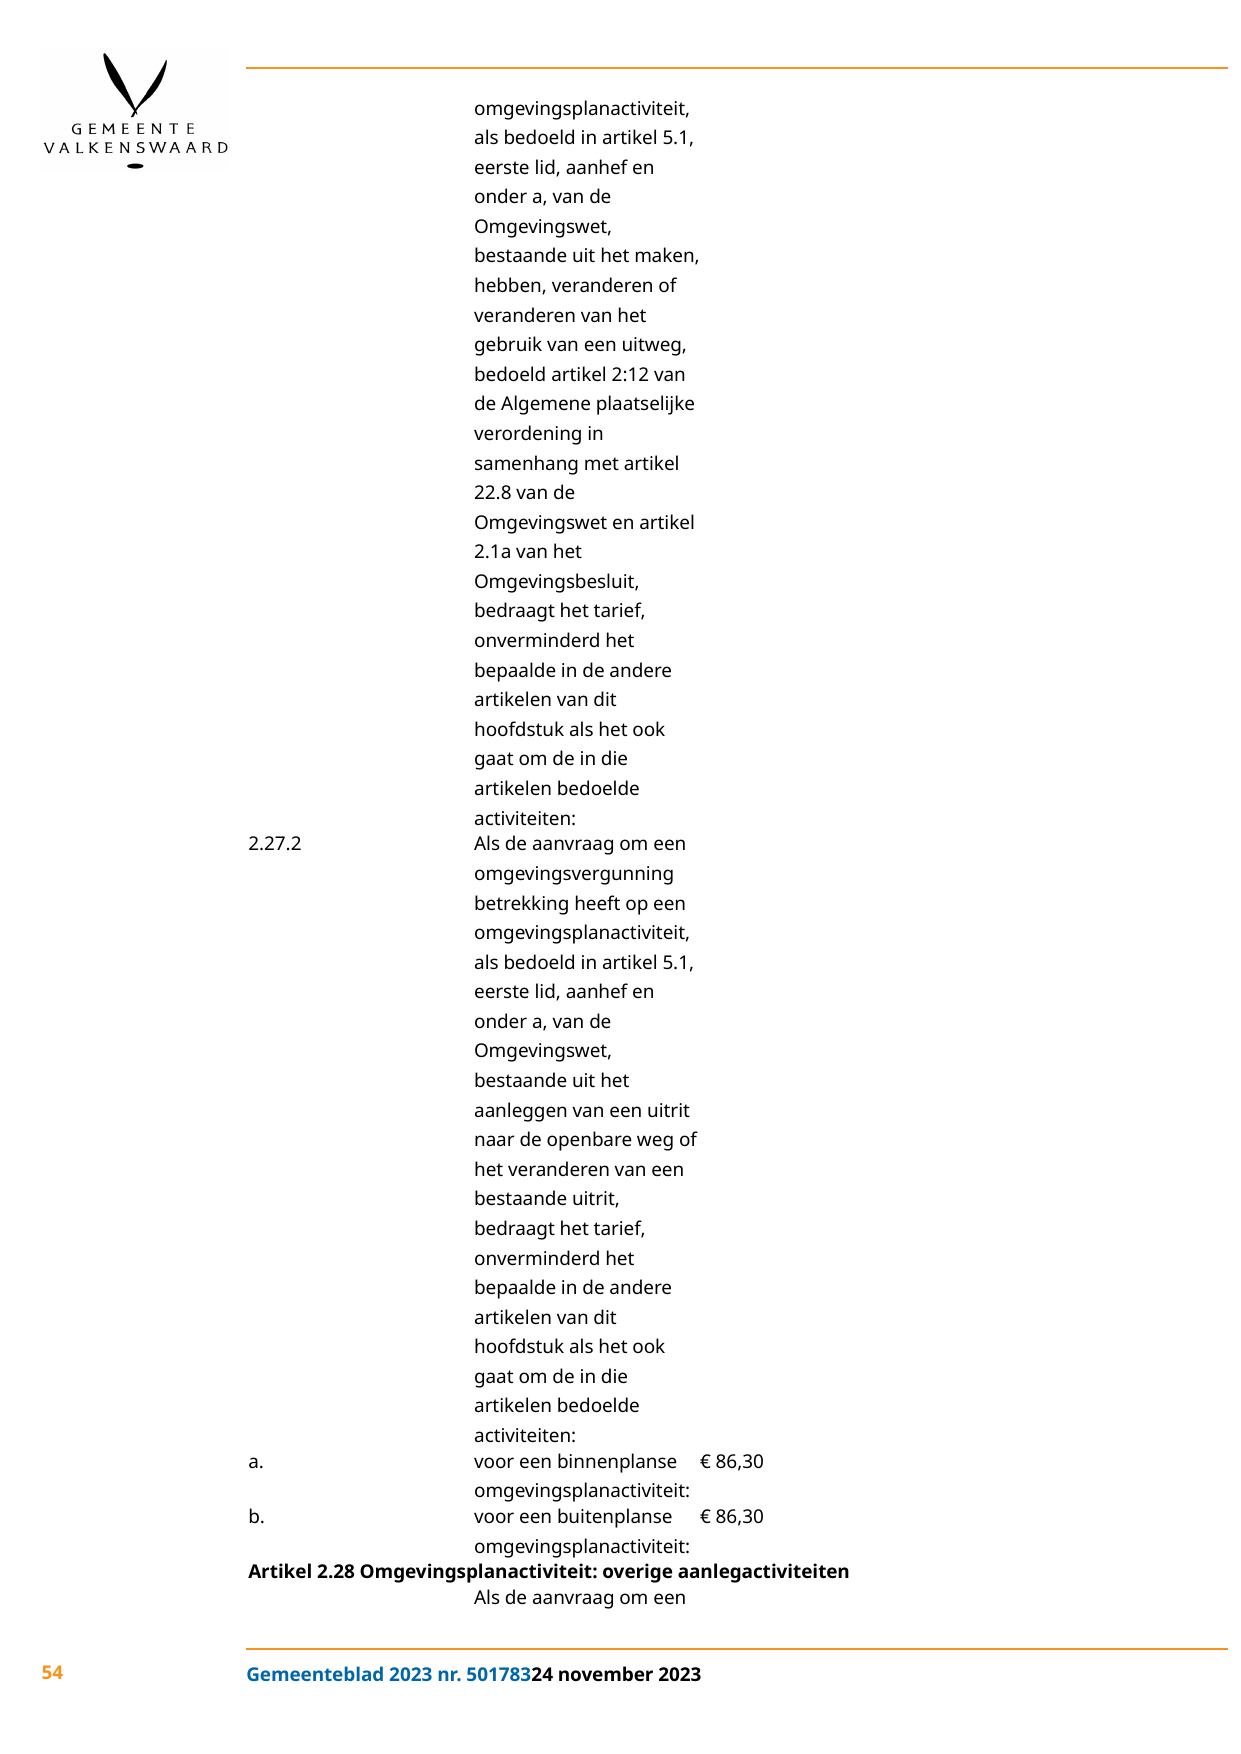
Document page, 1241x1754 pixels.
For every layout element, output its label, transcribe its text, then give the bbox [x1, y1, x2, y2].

table_cell € 86,30 [700, 1448, 926, 1503]
table_cell [700, 1584, 926, 1610]
table_cell [248, 95, 474, 831]
table_cell voor een binnenplanse omgevingsplanactiviteit: [474, 1448, 700, 1503]
table_cell [248, 1584, 474, 1610]
table_cell [700, 831, 926, 1448]
table_cell [926, 831, 1152, 1448]
table_cell 2.27.2 [248, 831, 474, 1448]
table_cell b. [248, 1503, 474, 1558]
table_cell Als de aanvraag om een omgevingsvergunning betrekking heeft op een omgevingsplanactiviteit, als bedoeld in artikel 5.1, eerste lid, aanhef en onder a, van de Omgevingswet, bestaande uit het aanleggen van een uitrit naar de openbare weg of het veranderen van een bestaande uitrit, bedraagt het tarief, onverminderd het bepaalde in de andere artikelen van dit hoofdstuk als het ook gaat om de in die artikelen bedoelde activiteiten: [474, 831, 700, 1448]
table_cell [700, 95, 926, 831]
table_cell Artikel 2.28 Omgevingsplanactiviteit: overige aanlegactiviteiten [248, 1559, 926, 1584]
table_cell voor een buitenplanse omgevingsplanactiviteit: [474, 1503, 700, 1558]
table_cell [926, 1503, 1152, 1558]
table_cell Als de aanvraag om een [474, 1584, 700, 1610]
table_cell [926, 1584, 1152, 1610]
table_cell [926, 1559, 1152, 1584]
table_cell a. [248, 1448, 474, 1503]
table_cell [926, 1448, 1152, 1503]
picture [41, 47, 231, 172]
table_cell omgevingsplanactiviteit, als bedoeld in artikel 5.1, eerste lid, aanhef en onder a, van de Omgevingswet, bestaande uit het maken, hebben, veranderen of veranderen van het gebruik van een uitweg, bedoeld artikel 2:12 van de Algemene plaatselijke verordening in samenhang met artikel 22.8 van de Omgevingswet en artikel 2.1a van het Omgevingsbesluit, bedraagt het tarief, onverminderd het bepaalde in de andere artikelen van dit hoofdstuk als het ook gaat om de in die artikelen bedoelde activiteiten: [474, 95, 700, 831]
table_cell [926, 95, 1152, 831]
table_cell € 86,30 [700, 1503, 926, 1558]
